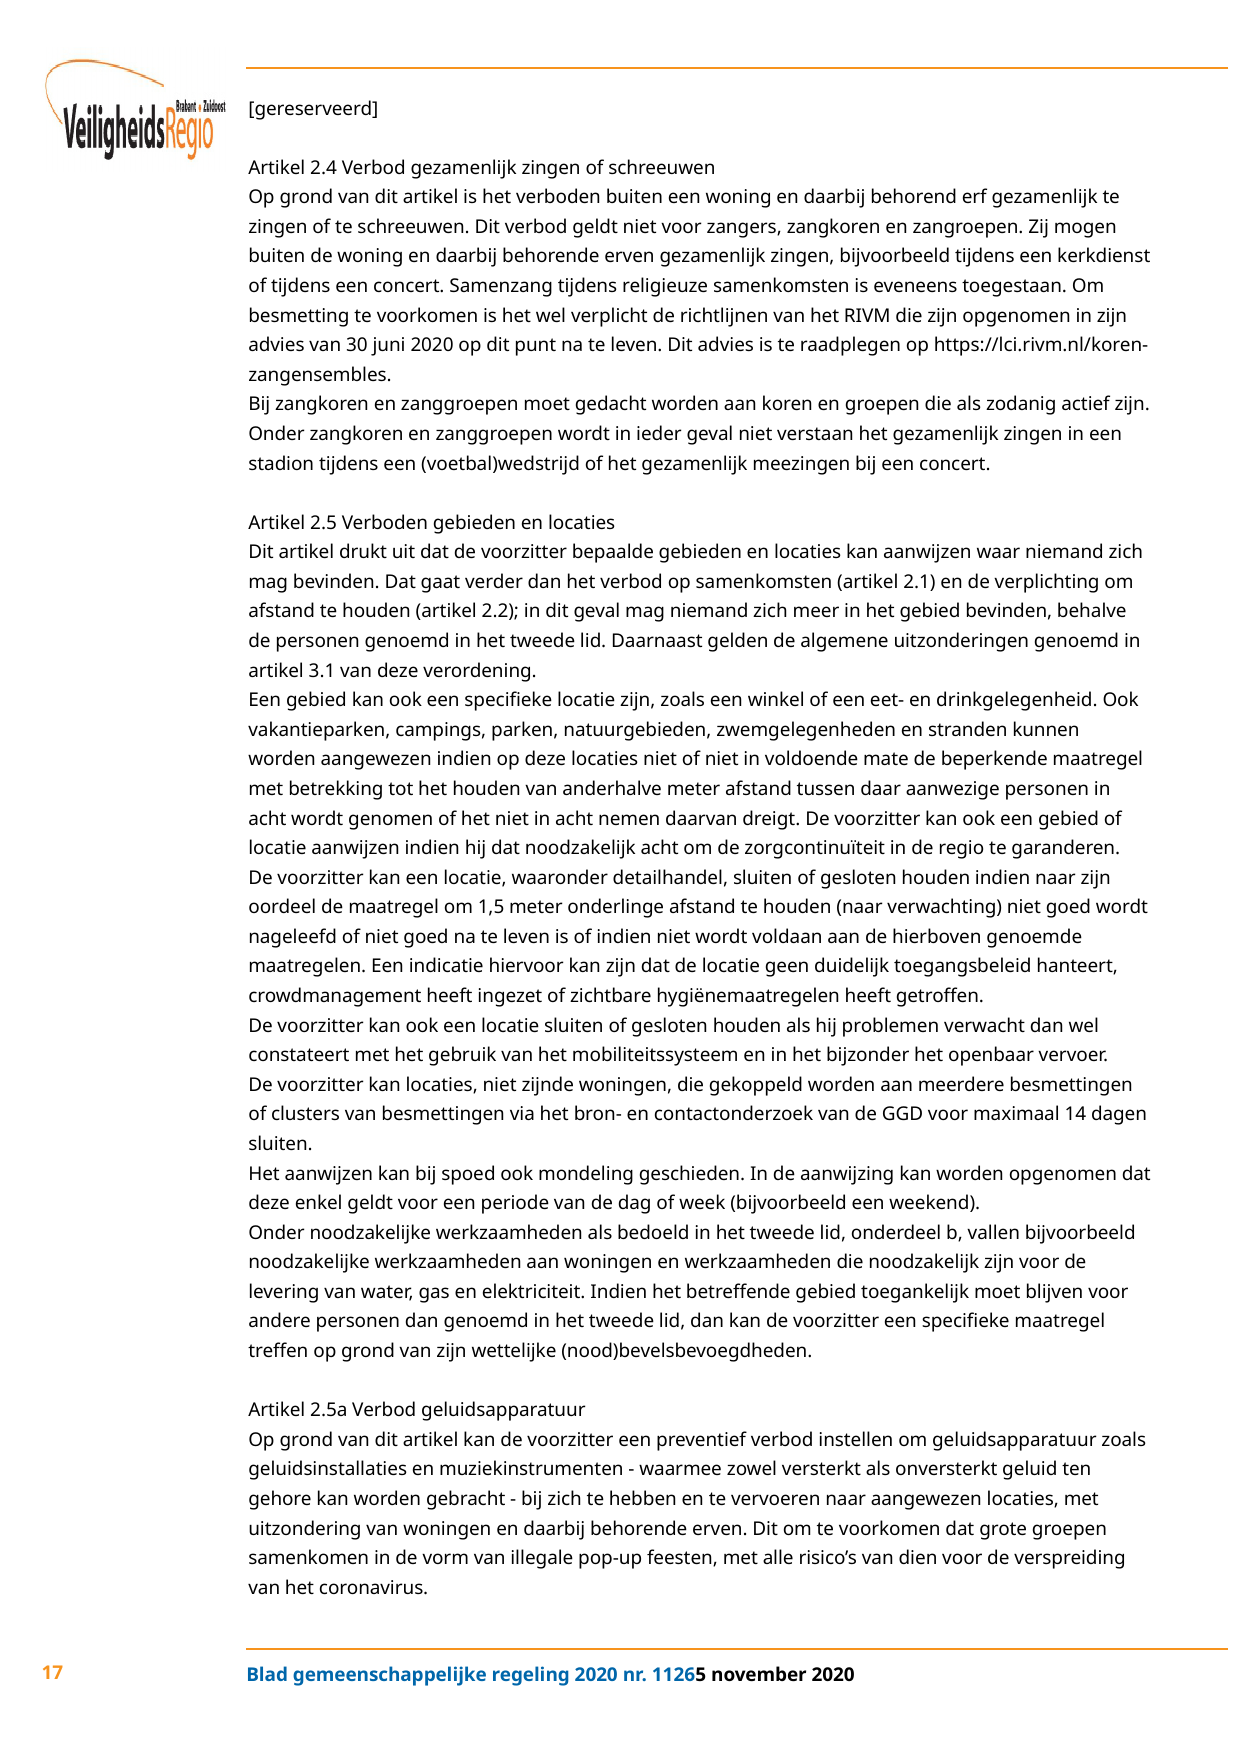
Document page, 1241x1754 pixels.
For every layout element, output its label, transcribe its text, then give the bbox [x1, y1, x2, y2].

text [gereserveerd] [248, 95, 1152, 121]
text Op grond van dit artikel is het verboden buiten een woning en daarbij behorend erf gezamenlijk te zingen of te schreeuwen. Dit verbod geldt niet voor zangers, zangkoren en zangroepen. Zij mogen buiten de woning en daarbij behorende erven gezamenlijk zingen, bijvoorbeeld tijdens een kerkdienst of tijdens een concert. Samenzang tijdens religieuze samenkomsten is eveneens toegestaan. Om besmetting te voorkomen is het wel verplicht de richtlijnen van het RIVM die zijn opgenomen in zijn advies van 30 juni 2020 op dit punt na te leven. Dit advies is te raadplegen op https://lci.rivm.nl/koren-zangensembles. [248, 183, 1152, 387]
text Het aanwijzen kan bij spoed ook mondeling geschieden. In de aanwijzing kan worden opgenomen dat deze enkel geldt voor een periode van de dag of week (bijvoorbeeld een weekend). [248, 1160, 1152, 1215]
text Een gebied kan ook een specifieke locatie zijn, zoals een winkel of een eet- en drinkgelegenheid. Ook vakantieparken, campings, parken, natuurgebieden, zwemgelegenheden en stranden kunnen worden aangewezen indien op deze locaties niet of niet in voldoende mate de beperkende maatregel met betrekking tot het houden van anderhalve meter afstand tussen daar aanwezige personen in acht wordt genomen of het niet in acht nemen daarvan dreigt. De voorzitter kan ook een gebied of locatie aanwijzen indien hij dat noodzakelijk acht om de zorgcontinuïteit in de regio te garanderen. [248, 686, 1152, 860]
text Artikel 2.4 Verbod gezamenlijk zingen of schreeuwen [248, 154, 1152, 180]
text De voorzitter kan ook een locatie sluiten of gesloten houden als hij problemen verwacht dan wel constateert met het gebruik van het mobiliteitssysteem en in het bijzonder het openbaar vervoer. [248, 1012, 1152, 1067]
text Onder noodzakelijke werkzaamheden als bedoeld in het tweede lid, onderdeel b, vallen bijvoorbeeld noodzakelijke werkzaamheden aan woningen en werkzaamheden die noodzakelijk zijn voor de levering van water, gas en elektriciteit. Indien het betreffende gebied toegankelijk moet blijven voor andere personen dan genoemd in het tweede lid, dan kan de voorzitter een specifieke maatregel treffen op grond van zijn wettelijke (nood)bevelsbevoegdheden. [248, 1219, 1152, 1363]
text Dit artikel drukt uit dat de voorzitter bepaalde gebieden en locaties kan aanwijzen waar niemand zich mag bevinden. Dat gaat verder dan het verbod op samenkomsten (artikel 2.1) en de verplichting om afstand te houden (artikel 2.2); in dit geval mag niemand zich meer in het gebied bevinden, behalve de personen genoemd in het tweede lid. Daarnaast gelden de algemene uitzonderingen genoemd in artikel 3.1 van deze verordening. [248, 538, 1152, 683]
text De voorzitter kan een locatie, waaronder detailhandel, sluiten of gesloten houden indien naar zijn oordeel de maatregel om 1,5 meter onderlinge afstand te houden (naar verwachting) niet goed wordt nageleefd of niet goed na te leven is of indien niet wordt voldaan aan de hierboven genoemde maatregelen. Een indicatie hiervoor kan zijn dat de locatie geen duidelijk toegangsbeleid hanteert, crowdmanagement heeft ingezet of zichtbare hygiënemaatregelen heeft getroffen. [248, 864, 1152, 1008]
text Op grond van dit artikel kan de voorzitter een preventief verbod instellen om geluidsapparatuur zoals geluidsinstallaties en muziekinstrumenten - waarmee zowel versterkt als onversterkt geluid ten gehore kan worden gebracht - bij zich te hebben en te vervoeren naar aangewezen locaties, met uitzondering van woningen en daarbij behorende erven. Dit om te voorkomen dat grote groepen samenkomen in de vorm van illegale pop-up feesten, met alle risico’s van dien voor de verspreiding van het coronavirus. [248, 1426, 1152, 1600]
text De voorzitter kan locaties, niet zijnde woningen, die gekoppeld worden aan meerdere besmettingen of clusters van besmettingen via het bron- en contactonderzoek van de GGD voor maximaal 14 dagen sluiten. [248, 1071, 1152, 1156]
text Artikel 2.5a Verbod geluidsapparatuur [248, 1396, 1152, 1422]
text Artikel 2.5 Verboden gebieden en locaties [248, 509, 1152, 535]
picture [41, 47, 231, 172]
text Bij zangkoren en zanggroepen moet gedacht worden aan koren en groepen die als zodanig actief zijn. Onder zangkoren en zanggroepen wordt in ieder geval niet verstaan het gezamenlijk zingen in een stadion tijdens een (voetbal)wedstrijd of het gezamenlijk meezingen bij een concert. [248, 391, 1152, 476]
